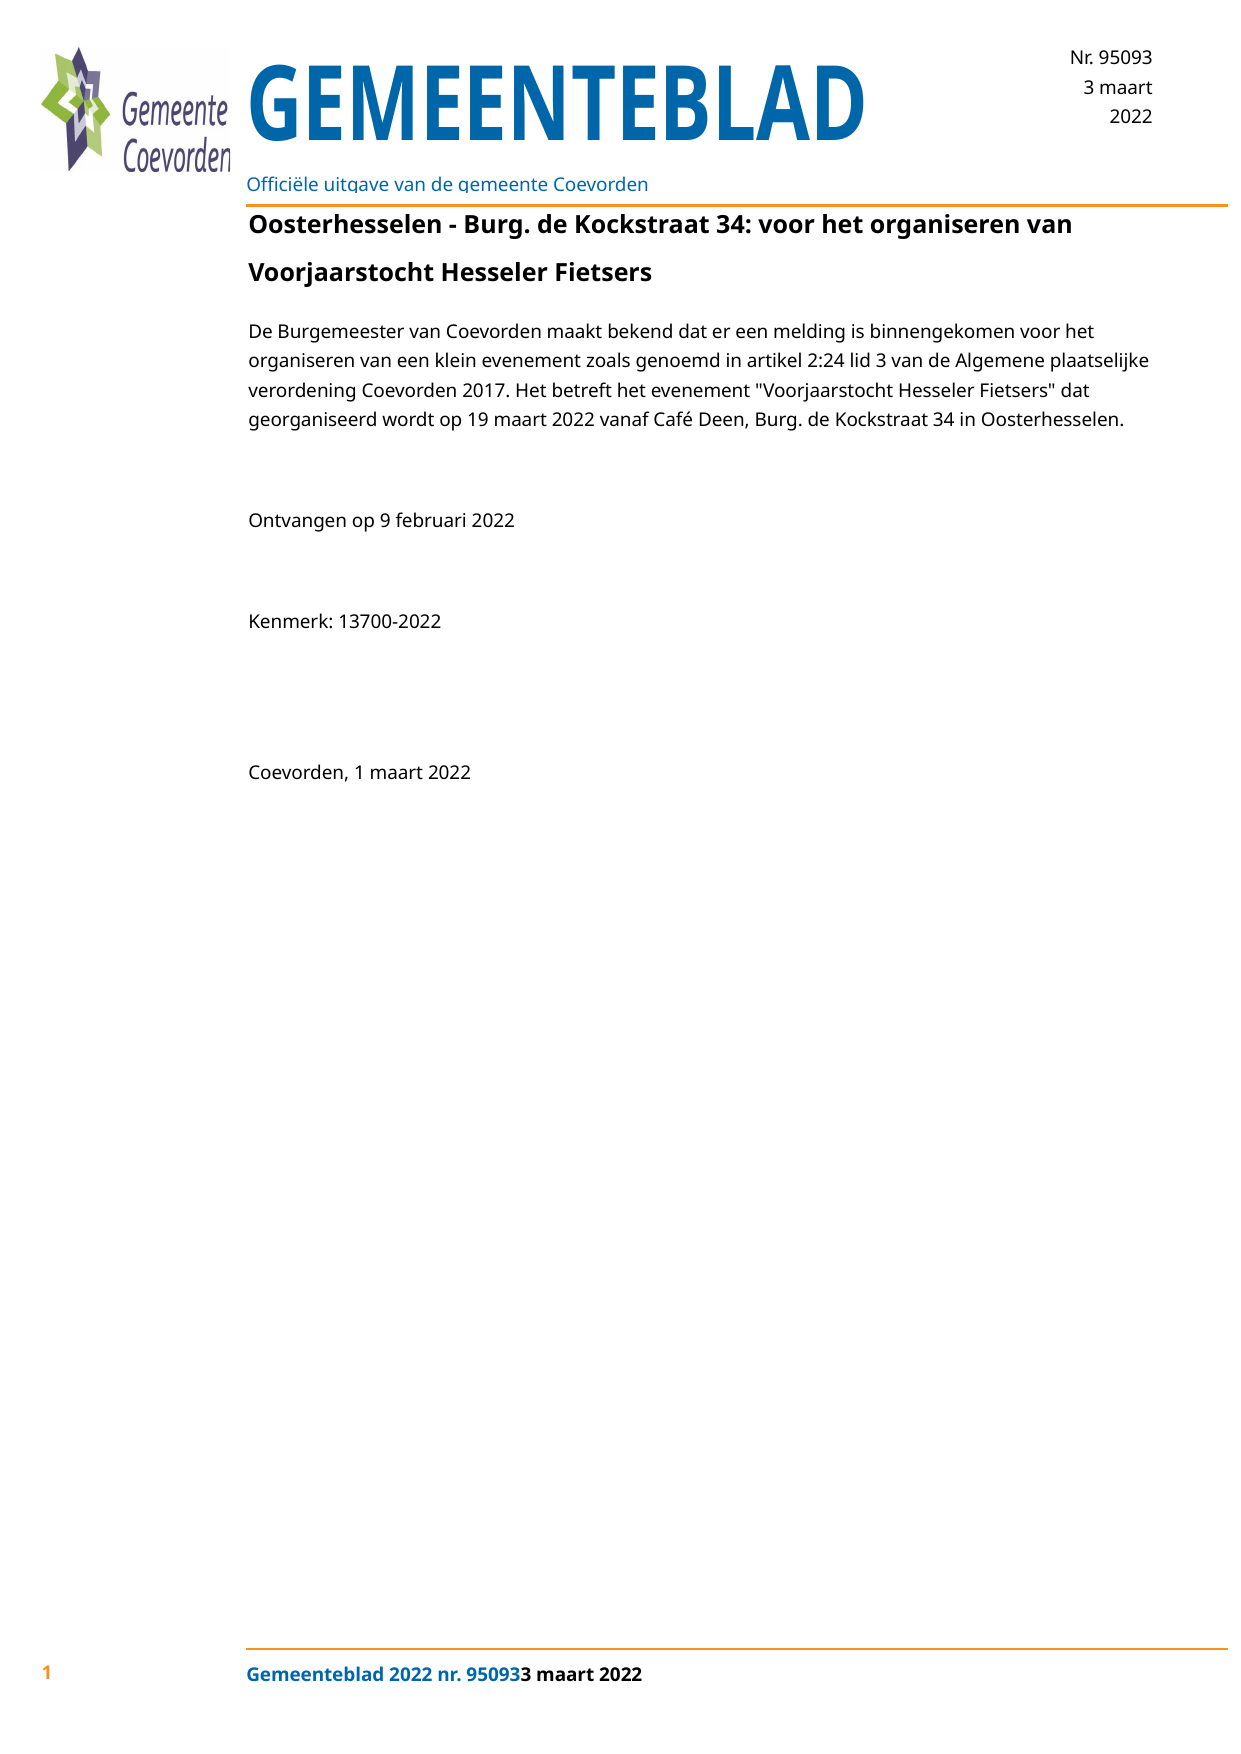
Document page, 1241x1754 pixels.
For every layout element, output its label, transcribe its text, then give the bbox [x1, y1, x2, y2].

text Kenmerk: 13700-2022 [248, 608, 1152, 634]
text Coevorden, 1 maart 2022 [248, 759, 1152, 785]
text De Burgemeester van Coevorden maakt bekend dat er een melding is binnengekomen voor het organiseren van een klein evenement zoals genoemd in artikel 2:24 lid 3 van de Algemene plaatselijke verordening Coevorden 2017. Het betreft het evenement "Voorjaarstocht Hesseler Fietsers" dat georganiseerd wordt op 19 maart 2022 vanaf Café Deen, Burg. de Kockstraat 34 in Oosterhesselen. [248, 318, 1152, 432]
text Oosterhesselen - Burg. de Kockstraat 34: voor het organiseren van Voorjaarstocht Hesseler Fietsers [248, 207, 1152, 288]
text Ontvangen op 9 februari 2022 [248, 507, 1152, 533]
picture [41, 47, 231, 172]
